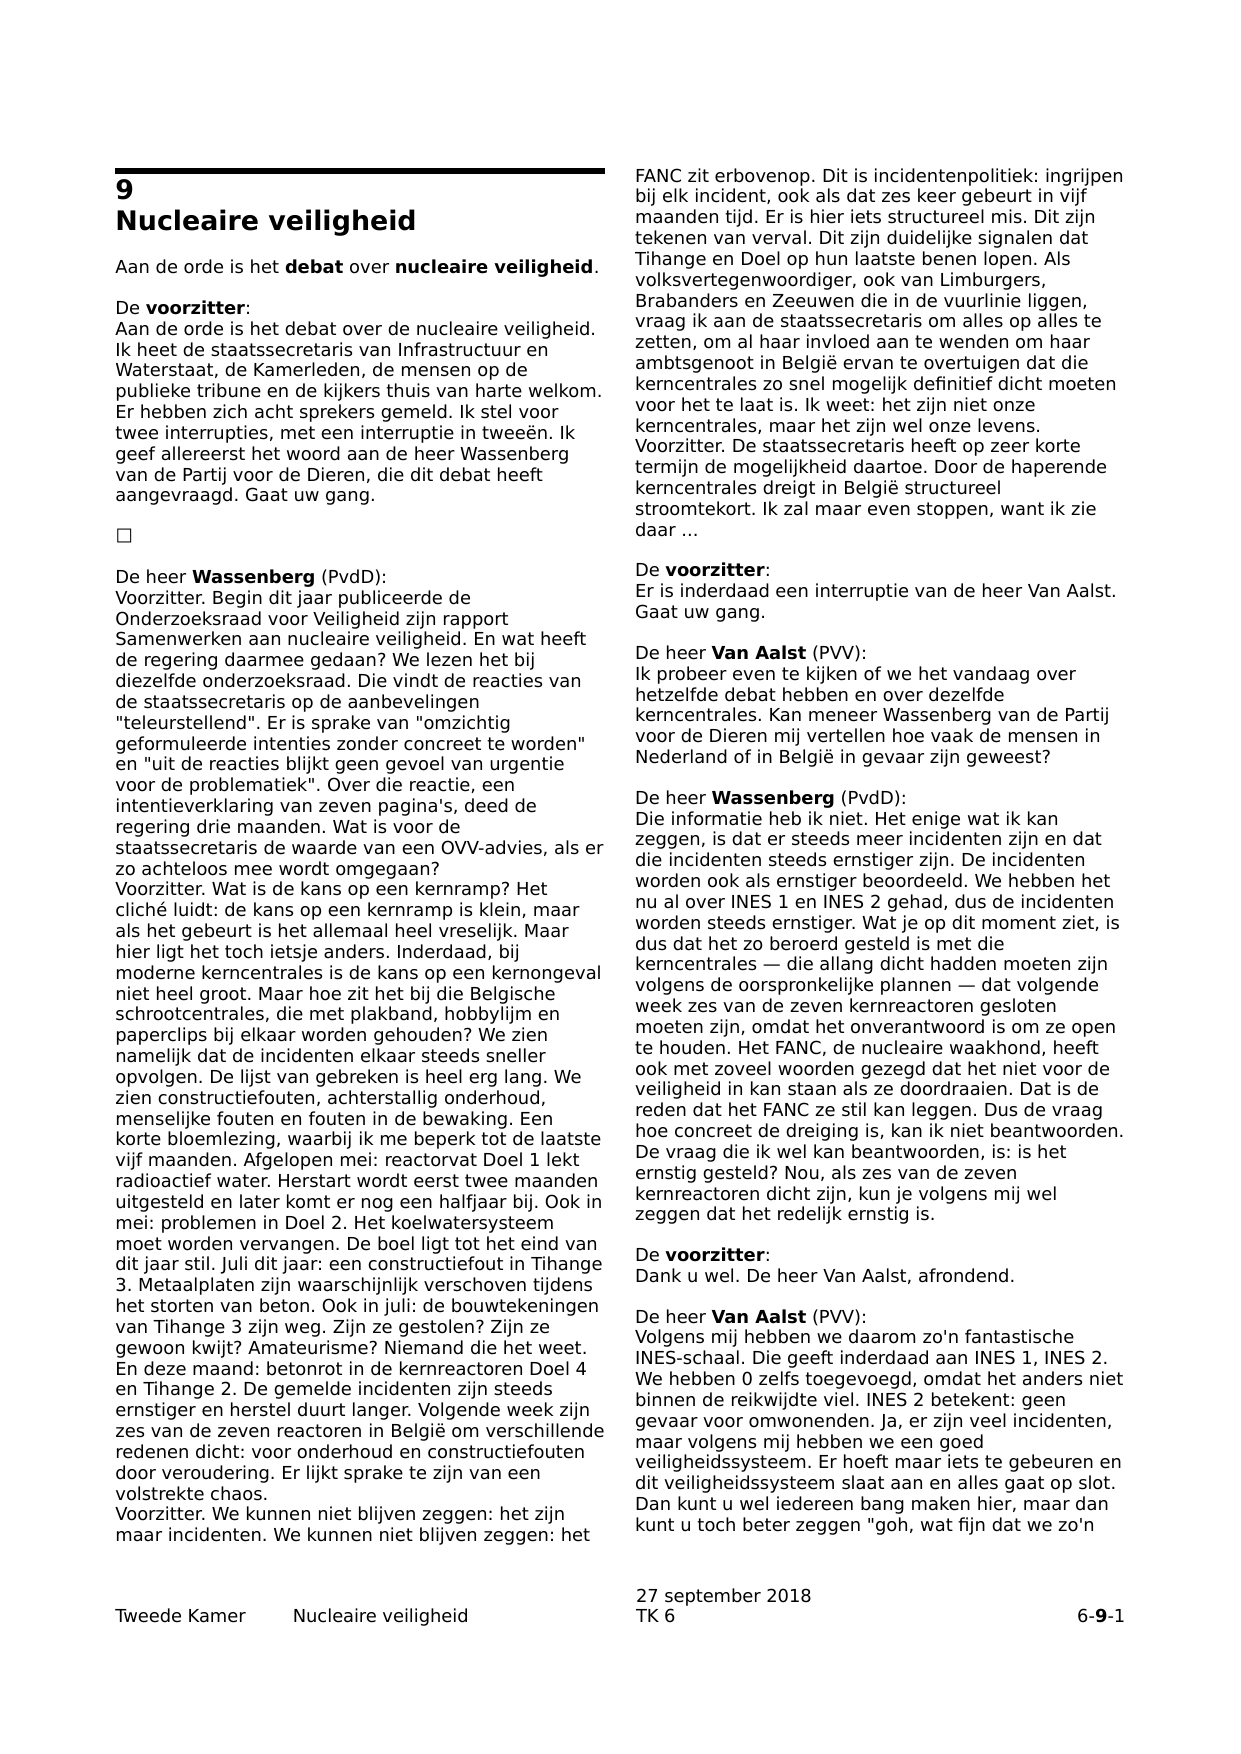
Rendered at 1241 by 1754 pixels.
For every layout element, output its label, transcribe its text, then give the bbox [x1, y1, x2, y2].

text De voorzitter: [635, 1245, 1125, 1266]
text Er is inderdaad een interruptie van de heer Van Aalst. Gaat uw gang. [635, 581, 1125, 623]
text De heer Van Aalst (PVV): [635, 1307, 1125, 1327]
text Aan de orde is het debat over de nucleaire veiligheid. Ik heet de staatssecretaris van Infrastructuur en Waterstaat, de Kamerleden, de mensen op de publieke tribune en de kijkers thuis van harte welkom. Er hebben zich acht sprekers gemeld. Ik stel voor twee interrupties, met een interruptie in tweeën. Ik geef allereerst het woord aan de heer Wassenberg van de Partij voor de Dieren, die dit debat heeft aangevraagd. Gaat uw gang. [115, 318, 605, 506]
title 9 Nucleaire veiligheid [115, 174, 605, 237]
text Dank u wel. De heer Van Aalst, afrondend. [635, 1266, 1125, 1287]
text Ik probeer even te kijken of we het vandaag over hetzelfde debat hebben en over dezelfde kerncentrales. Kan meneer Wassenberg van de Partij voor de Dieren mij vertellen hoe vaak de mensen in Nederland of in België in gevaar zijn geweest? [635, 663, 1125, 768]
text De voorzitter: [115, 298, 605, 318]
text Voorzitter. We kunnen niet blijven zeggen: het zijn maar incidenten. We kunnen niet blijven zeggen: het [115, 1504, 605, 1546]
text De heer Wassenberg (PvdD): [635, 788, 1125, 808]
text Voorzitter. Begin dit jaar publiceerde de Onderzoeksraad voor Veiligheid zijn rapport Samenwerken aan nucleaire veiligheid. En wat heeft de regering daarmee gedaan? We lezen het bij diezelfde onderzoeksraad. Die vindt de reacties van de staatssecretaris op de aanbevelingen "teleurstellend". Er is sprake van "omzichtig geformuleerde intenties zonder concreet te worden" en "uit de reacties blijkt geen gevoel van urgentie voor de problematiek". Over die reactie, een intentieverklaring van zeven pagina's, deed de regering drie maanden. Wat is voor de staatssecretaris de waarde van een OVV-advies, als er zo achteloos mee wordt omgegaan? [115, 587, 605, 879]
text Voorzitter. Wat is de kans op een kernramp? Het cliché luidt: de kans op een kernramp is klein, maar als het gebeurt is het allemaal heel vreselijk. Maar hier ligt het toch ietsje anders. Inderdaad, bij moderne kerncentrales is de kans op een kernongeval niet heel groot. Maar hoe zit het bij die Belgische schrootcentrales, die met plakband, hobbylijm en paperclips bij elkaar worden gehouden? We zien namelijk dat de incidenten elkaar steeds sneller opvolgen. De lijst van gebreken is heel erg lang. We zien constructiefouten, achterstallig onderhoud, menselijke fouten en fouten in de bewaking. Een korte bloemlezing, waarbij ik me beperk tot de laatste vijf maanden. Afgelopen mei: reactorvat Doel 1 lekt radioactief water. Herstart wordt eerst twee maanden uitgesteld en later komt er nog een halfjaar bij. Ook in mei: problemen in Doel 2. Het koelwatersysteem moet worden vervangen. De boel ligt tot het eind van dit jaar stil. Juli dit jaar: een constructiefout in Tihange 3. Metaalplaten zijn waarschijnlijk verschoven tijdens het storten van beton. Ook in juli: de bouwtekeningen van Tihange 3 zijn weg. Zijn ze gestolen? Zijn ze gewoon kwijt? Amateurisme? Niemand die het weet. En deze maand: betonrot in de kernreactoren Doel 4 en Tihange 2. De gemelde incidenten zijn steeds ernstiger en herstel duurt langer. Volgende week zijn zes van de zeven reactoren in België om verschillende redenen dicht: voor onderhoud en constructiefouten door veroudering. Er lijkt sprake te zijn van een volstrekte chaos. [115, 879, 605, 1504]
text ⬜ [115, 526, 605, 547]
text Voorzitter. De staatssecretaris heeft op zeer korte termijn de mogelijkheid daartoe. Door de haperende kerncentrales dreigt in België structureel stroomtekort. Ik zal maar even stoppen, want ik zie daar ... [635, 436, 1125, 540]
text Volgens mij hebben we daarom zo'n fantastische INES-schaal. Die geeft inderdaad aan INES 1, INES 2. We hebben 0 zelfs toegevoegd, omdat het anders niet binnen de reikwijdte viel. INES 2 betekent: geen gevaar voor omwonenden. Ja, er zijn veel incidenten, maar volgens mij hebben we een goed veiligheidssysteem. Er hoeft maar iets te gebeuren en dit veiligheidssysteem slaat aan en alles gaat op slot. Dan kunt u wel iedereen bang maken hier, maar dan kunt u toch beter zeggen "goh, wat fijn dat we zo'n [635, 1327, 1125, 1536]
text FANC zit erbovenop. Dit is incidentenpolitiek: ingrijpen bij elk incident, ook als dat zes keer gebeurt in vijf maanden tijd. Er is hier iets structureel mis. Dit zijn tekenen van verval. Dit zijn duidelijke signalen dat Tihange en Doel op hun laatste benen lopen. Als volksvertegenwoordiger, ook van Limburgers, Brabanders en Zeeuwen die in de vuurlinie liggen, vraag ik aan de staatssecretaris om alles op alles te zetten, om al haar invloed aan te wenden om haar ambtsgenoot in België ervan te overtuigen dat die kerncentrales zo snel mogelijk definitief dicht moeten voor het te laat is. Ik weet: het zijn niet onze kerncentrales, maar het zijn wel onze levens. [635, 165, 1125, 436]
text Aan de orde is het debat over nucleaire veiligheid. [115, 257, 605, 278]
text Die informatie heb ik niet. Het enige wat ik kan zeggen, is dat er steeds meer incidenten zijn en dat die incidenten steeds ernstiger zijn. De incidenten worden ook als ernstiger beoordeeld. We hebben het nu al over INES 1 en INES 2 gehad, dus de incidenten worden steeds ernstiger. Wat je op dit moment ziet, is dus dat het zo beroerd gesteld is met die kerncentrales — die allang dicht hadden moeten zijn volgens de oorspronkelijke plannen — dat volgende week zes van de zeven kernreactoren gesloten moeten zijn, omdat het onverantwoord is om ze open te houden. Het FANC, de nucleaire waakhond, heeft ook met zoveel woorden gezegd dat het niet voor de veiligheid in kan staan als ze doordraaien. Dat is de reden dat het FANC ze stil kan leggen. Dus de vraag hoe concreet de dreiging is, kan ik niet beantwoorden. De vraag die ik wel kan beantwoorden, is: is het ernstig gesteld? Nou, als zes van de zeven kernreactoren dicht zijn, kun je volgens mij wel zeggen dat het redelijk ernstig is. [635, 808, 1125, 1225]
text De heer Van Aalst (PVV): [635, 643, 1125, 663]
text De voorzitter: [635, 560, 1125, 581]
text De heer Wassenberg (PvdD): [115, 567, 605, 587]
